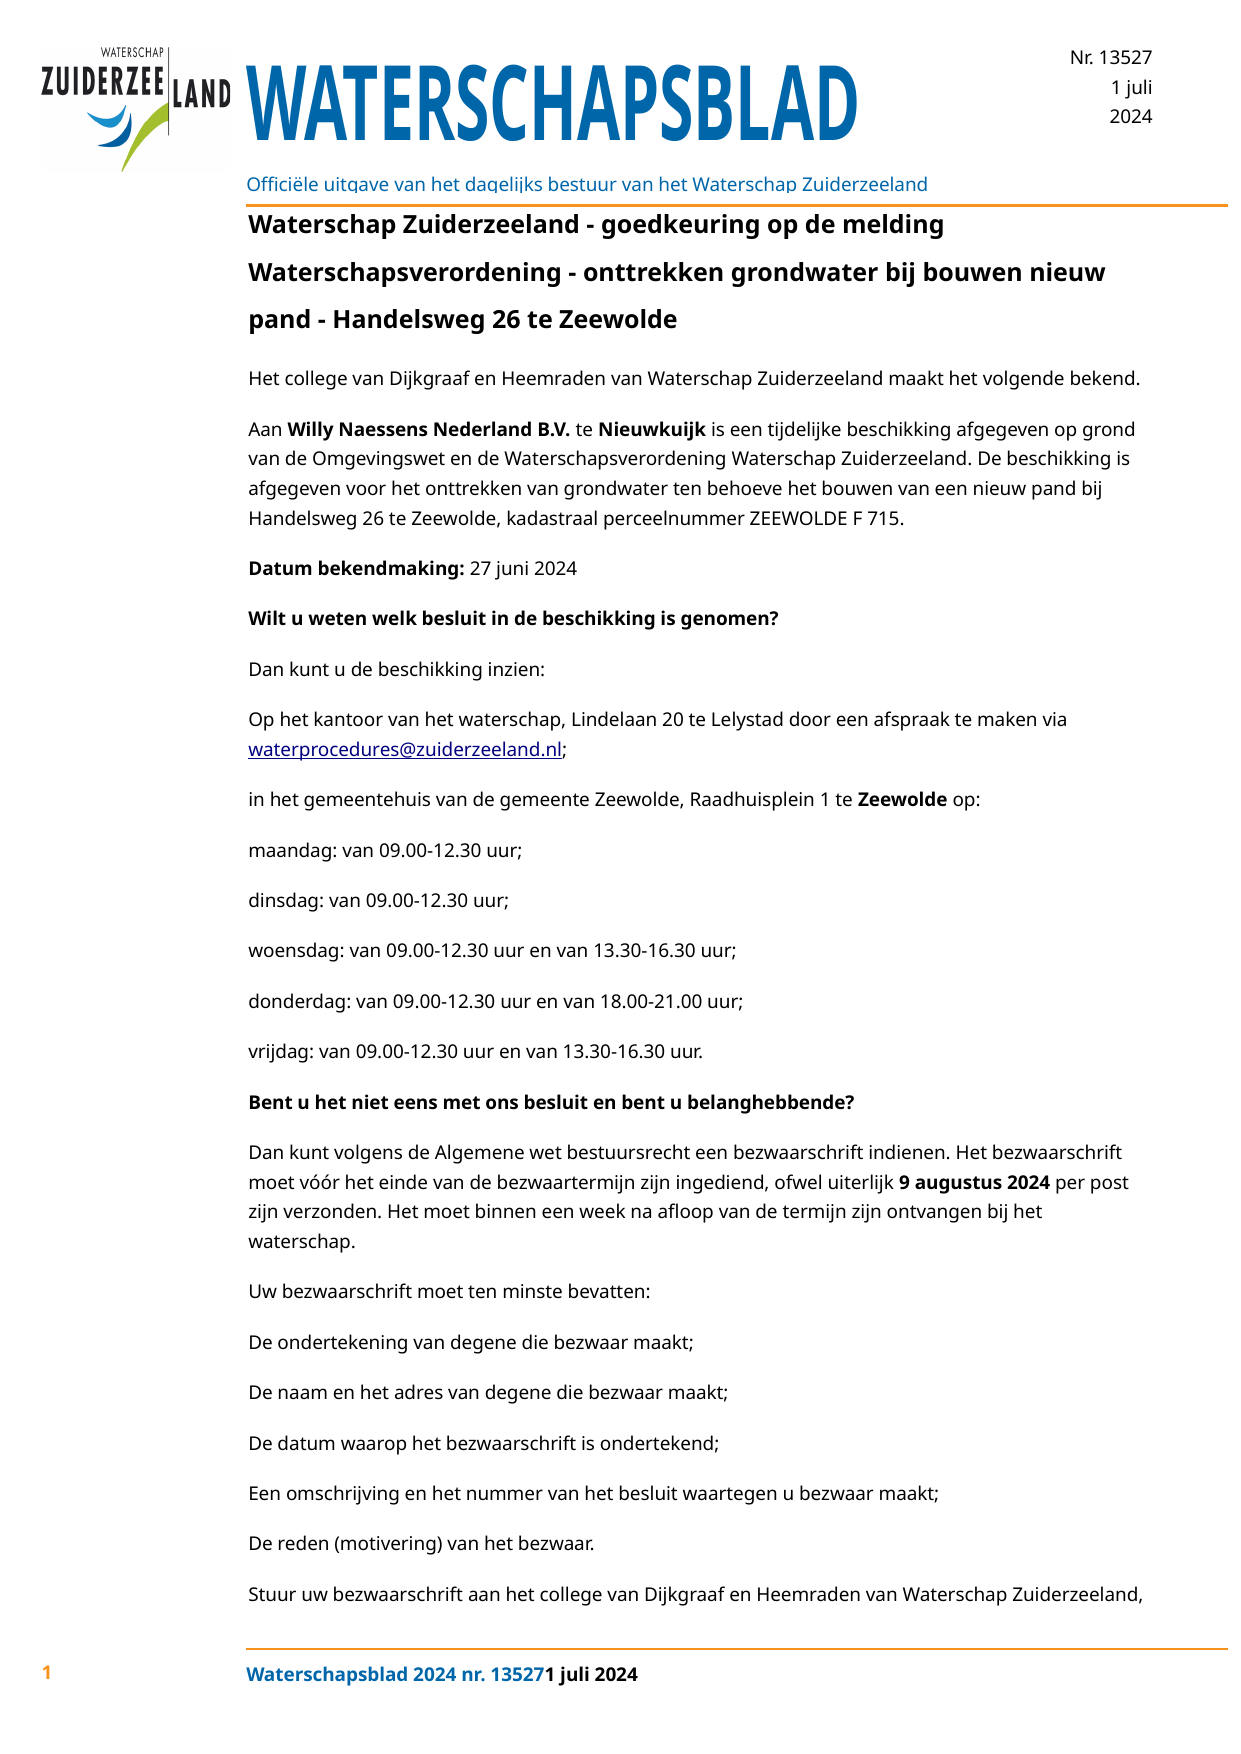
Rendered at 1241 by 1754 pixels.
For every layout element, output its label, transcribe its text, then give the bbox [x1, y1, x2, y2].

text Uw bezwaarschrift moet ten minste bevatten: [248, 1278, 1152, 1304]
text Wilt u weten welk besluit in de beschikking is genomen? [248, 606, 1152, 631]
text Waterschap Zuiderzeeland - goedkeuring op de melding Waterschapsverordening - onttrekken grondwater bij bouwen nieuw pand - Handelsweg 26 te Zeewolde [248, 207, 1152, 336]
text Dan kunt u de beschikking inzien: [248, 656, 1152, 682]
text Dan kunt volgens de Algemene wet bestuursrecht een bezwaarschrift indienen. Het bezwaarschrift moet vóór het einde van de bezwaartermijn zijn ingediend, ofwel uiterlijk 9 augustus 2024 per post zijn verzonden. Het moet binnen een week na afloop van de termijn zijn ontvangen bij het waterschap. [248, 1139, 1152, 1254]
text dinsdag: van 09.00-12.30 uur; [248, 887, 1152, 913]
text Aan Willy Naessens Nederland B.V. te Nieuwkuijk is een tijdelijke beschikking afgegeven op grond van de Omgevingswet en de Waterschapsverordening Waterschap Zuiderzeeland. De beschikking is afgegeven voor het onttrekken van grondwater ten behoeve het bouwen van een nieuw pand bij Handelsweg 26 te Zeewolde, kadastraal perceelnummer ZEEWOLDE F 715. [248, 416, 1152, 530]
picture [41, 47, 231, 172]
text Het college van Dijkgraaf en Heemraden van Waterschap Zuiderzeeland maakt het volgende bekend. [248, 366, 1152, 391]
text Een omschrijving en het nummer van het besluit waartegen u bezwaar maakt; [248, 1480, 1152, 1506]
text Stuur uw bezwaarschrift aan het college van Dijkgraaf en Heemraden van Waterschap Zuiderzeeland, [248, 1581, 1152, 1607]
text in het gemeentehuis van de gemeente Zeewolde, Raadhuisplein 1 te Zeewolde op: [248, 786, 1152, 812]
text De datum waarop het bezwaarschrift is ondertekend; [248, 1430, 1152, 1455]
text De ondertekening van degene die bezwaar maakt; [248, 1329, 1152, 1354]
text De reden (motivering) van het bezwaar. [248, 1531, 1152, 1556]
text woensdag: van 09.00-12.30 uur en van 13.30-16.30 uur; [248, 938, 1152, 963]
text maandag: van 09.00-12.30 uur; [248, 837, 1152, 862]
text Bent u het niet eens met ons besluit en bent u belanghebbende? [248, 1089, 1152, 1114]
text vrijdag: van 09.00-12.30 uur en van 13.30-16.30 uur. [248, 1038, 1152, 1064]
text Op het kantoor van het waterschap, Lindelaan 20 te Lelystad door een afspraak te maken via waterprocedures@zuiderzeeland.nl; [248, 706, 1152, 762]
text De naam en het adres van degene die bezwaar maakt; [248, 1379, 1152, 1405]
text donderdag: van 09.00-12.30 uur en van 18.00-21.00 uur; [248, 988, 1152, 1014]
text Datum bekendmaking: 27 juni 2024 [248, 555, 1152, 581]
